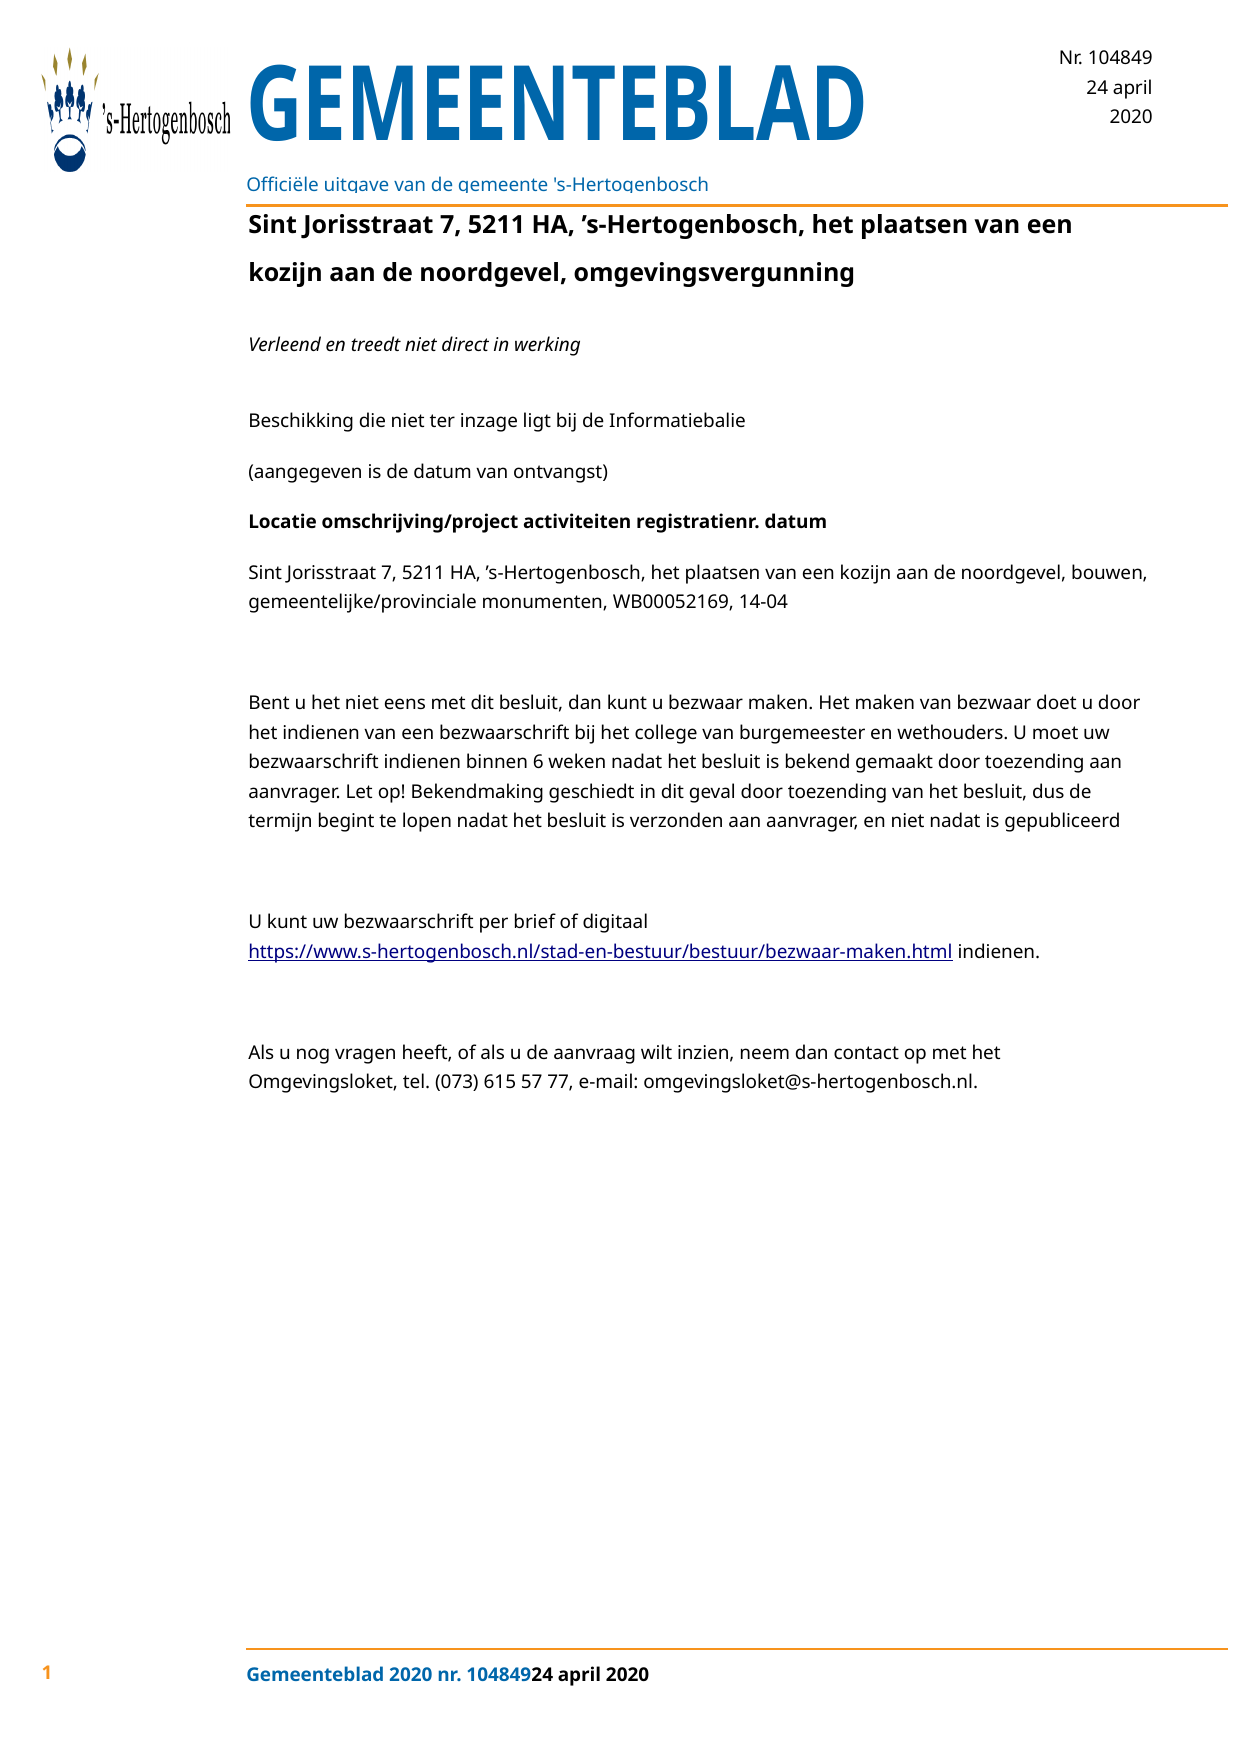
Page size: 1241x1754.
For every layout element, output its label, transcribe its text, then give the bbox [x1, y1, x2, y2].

picture [41, 47, 231, 172]
text Beschikking die niet ter inzage ligt bij de Informatiebalie [248, 408, 1152, 433]
text Sint Jorisstraat 7, 5211 HA, ’s-Hertogenbosch, het plaatsen van een kozijn aan de noordgevel, bouwen, gemeentelijke/provinciale monumenten, WB00052169, 14-04 [248, 559, 1152, 614]
text (aangegeven is de datum van ontvangst) [248, 458, 1152, 484]
text Sint Jorisstraat 7, 5211 HA, ’s-Hertogenbosch, het plaatsen van een kozijn aan de noordgevel, omgevingsvergunning [248, 207, 1152, 288]
text Verleend en treedt niet direct in werking [248, 331, 1152, 357]
text Bent u het niet eens met dit besluit, dan kunt u bezwaar maken. Het maken van bezwaar doet u door het indienen van een bezwaarschrift bij het college van burgemeester en wethouders. U moet uw bezwaarschrift indienen binnen 6 weken nadat het besluit is bekend gemaakt door toezending aan aanvrager. Let op! Bekendmaking geschiedt in dit geval door toezending van het besluit, dus de termijn begint te lopen nadat het besluit is verzonden aan aanvrager, en niet nadat is gepubliceerd [248, 689, 1152, 833]
text Locatie omschrijving/project activiteiten registratienr. datum [248, 508, 1152, 534]
text U kunt uw bezwaarschrift per brief of digitaal https://www.s-hertogenbosch.nl/stad-en-bestuur/bestuur/bezwaar-maken.html indienen. [248, 908, 1152, 964]
text Als u nog vragen heeft, of als u de aanvraag wilt inzien, neem dan contact op met het Omgevingsloket, tel. (073) 615 57 77, e-mail: omgevingsloket@s-hertogenbosch.nl. [248, 1039, 1152, 1094]
